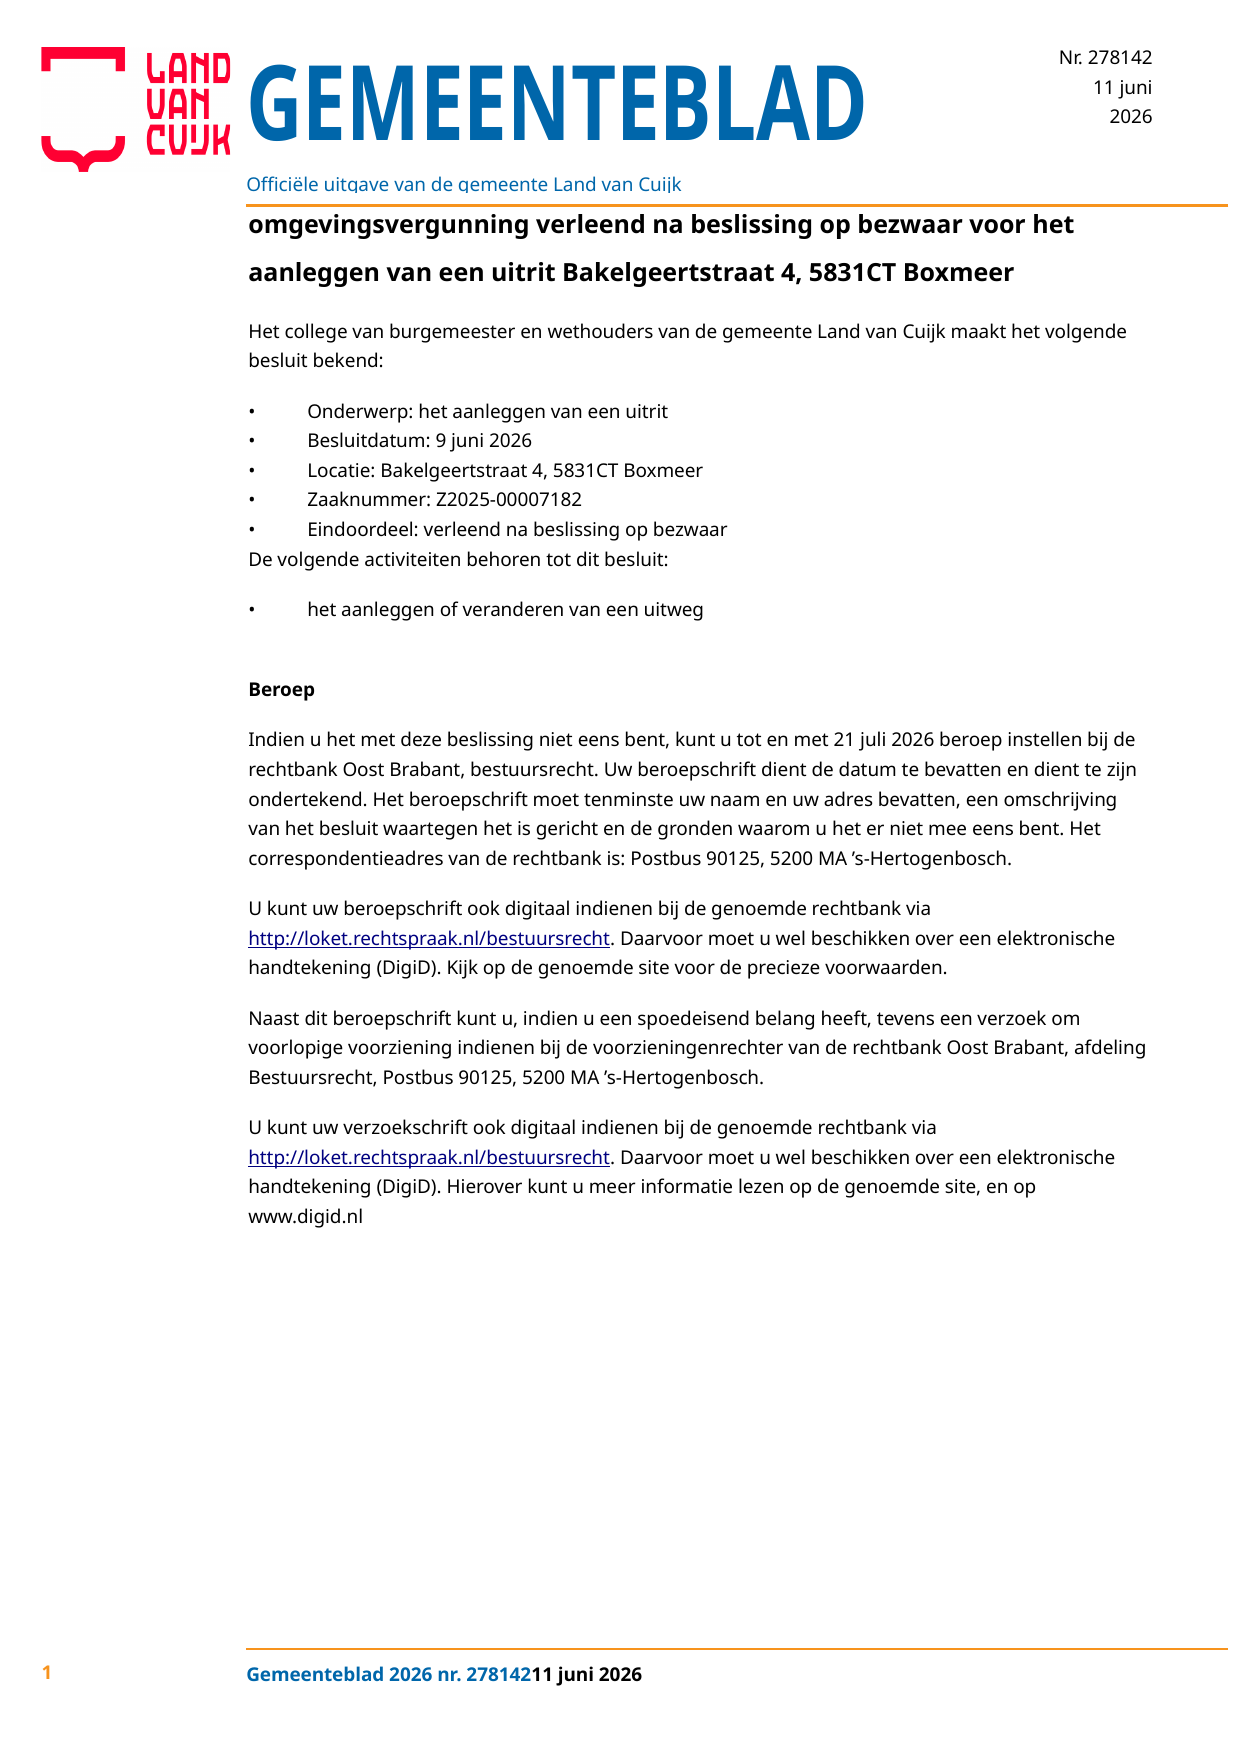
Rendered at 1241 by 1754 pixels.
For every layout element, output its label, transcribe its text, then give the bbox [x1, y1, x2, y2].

text Naast dit beroepschrift kunt u, indien u een spoedeisend belang heeft, tevens een verzoek om voorlopige voorziening indienen bij de voorzieningenrechter van de rechtbank Oost Brabant, afdeling Bestuursrecht, Postbus 90125, 5200 MA ’s-Hertogenbosch. [248, 1005, 1152, 1090]
list Onderwerp: het aanleggen van een uitrit [248, 398, 1152, 424]
text Het college van burgemeester en wethouders van de gemeente Land van Cuijk maakt het volgende besluit bekend: [248, 318, 1152, 373]
text Beroep [248, 676, 1152, 702]
list Locatie: Bakelgeertstraat 4, 5831CT Boxmeer [248, 457, 1152, 483]
list Besluitdatum: 9 juni 2026 [248, 427, 1152, 453]
text De volgende activiteiten behoren tot dit besluit: [248, 546, 1152, 572]
list Zaaknummer: Z2025-00007182 [248, 487, 1152, 512]
text U kunt uw verzoekschrift ook digitaal indienen bij de genoemde rechtbank via http://loket.rechtspraak.nl/bestuursrecht. Daarvoor moet u wel beschikken over een elektronische handtekening (DigiD). Hierover kunt u meer informatie lezen op de genoemde site, en op www.digid.nl [248, 1114, 1152, 1229]
list het aanleggen of veranderen van een uitweg [248, 596, 1152, 622]
text omgevingsvergunning verleend na beslissing op bezwaar voor het aanleggen van een uitrit Bakelgeertstraat 4, 5831CT Boxmeer [248, 207, 1152, 288]
text U kunt uw beroepschrift ook digitaal indienen bij de genoemde rechtbank via http://loket.rechtspraak.nl/bestuursrecht. Daarvoor moet u wel beschikken over een elektronische handtekening (DigiD). Kijk op de genoemde site voor de precieze voorwaarden. [248, 895, 1152, 980]
list Eindoordeel: verleend na beslissing op bezwaar [248, 516, 1152, 542]
text Indien u het met deze beslissing niet eens bent, kunt u tot en met 21 juli 2026 beroep instellen bij de rechtbank Oost Brabant, bestuursrecht. Uw beroepschrift dient de datum te bevatten en dient te zijn ondertekend. Het beroepschrift moet tenminste uw naam en uw adres bevatten, een omschrijving van het besluit waartegen het is gericht en de gronden waarom u het er niet mee eens bent. Het correspondentieadres van de rechtbank is: Postbus 90125, 5200 MA ’s-Hertogenbosch. [248, 727, 1152, 871]
picture [41, 47, 231, 172]
